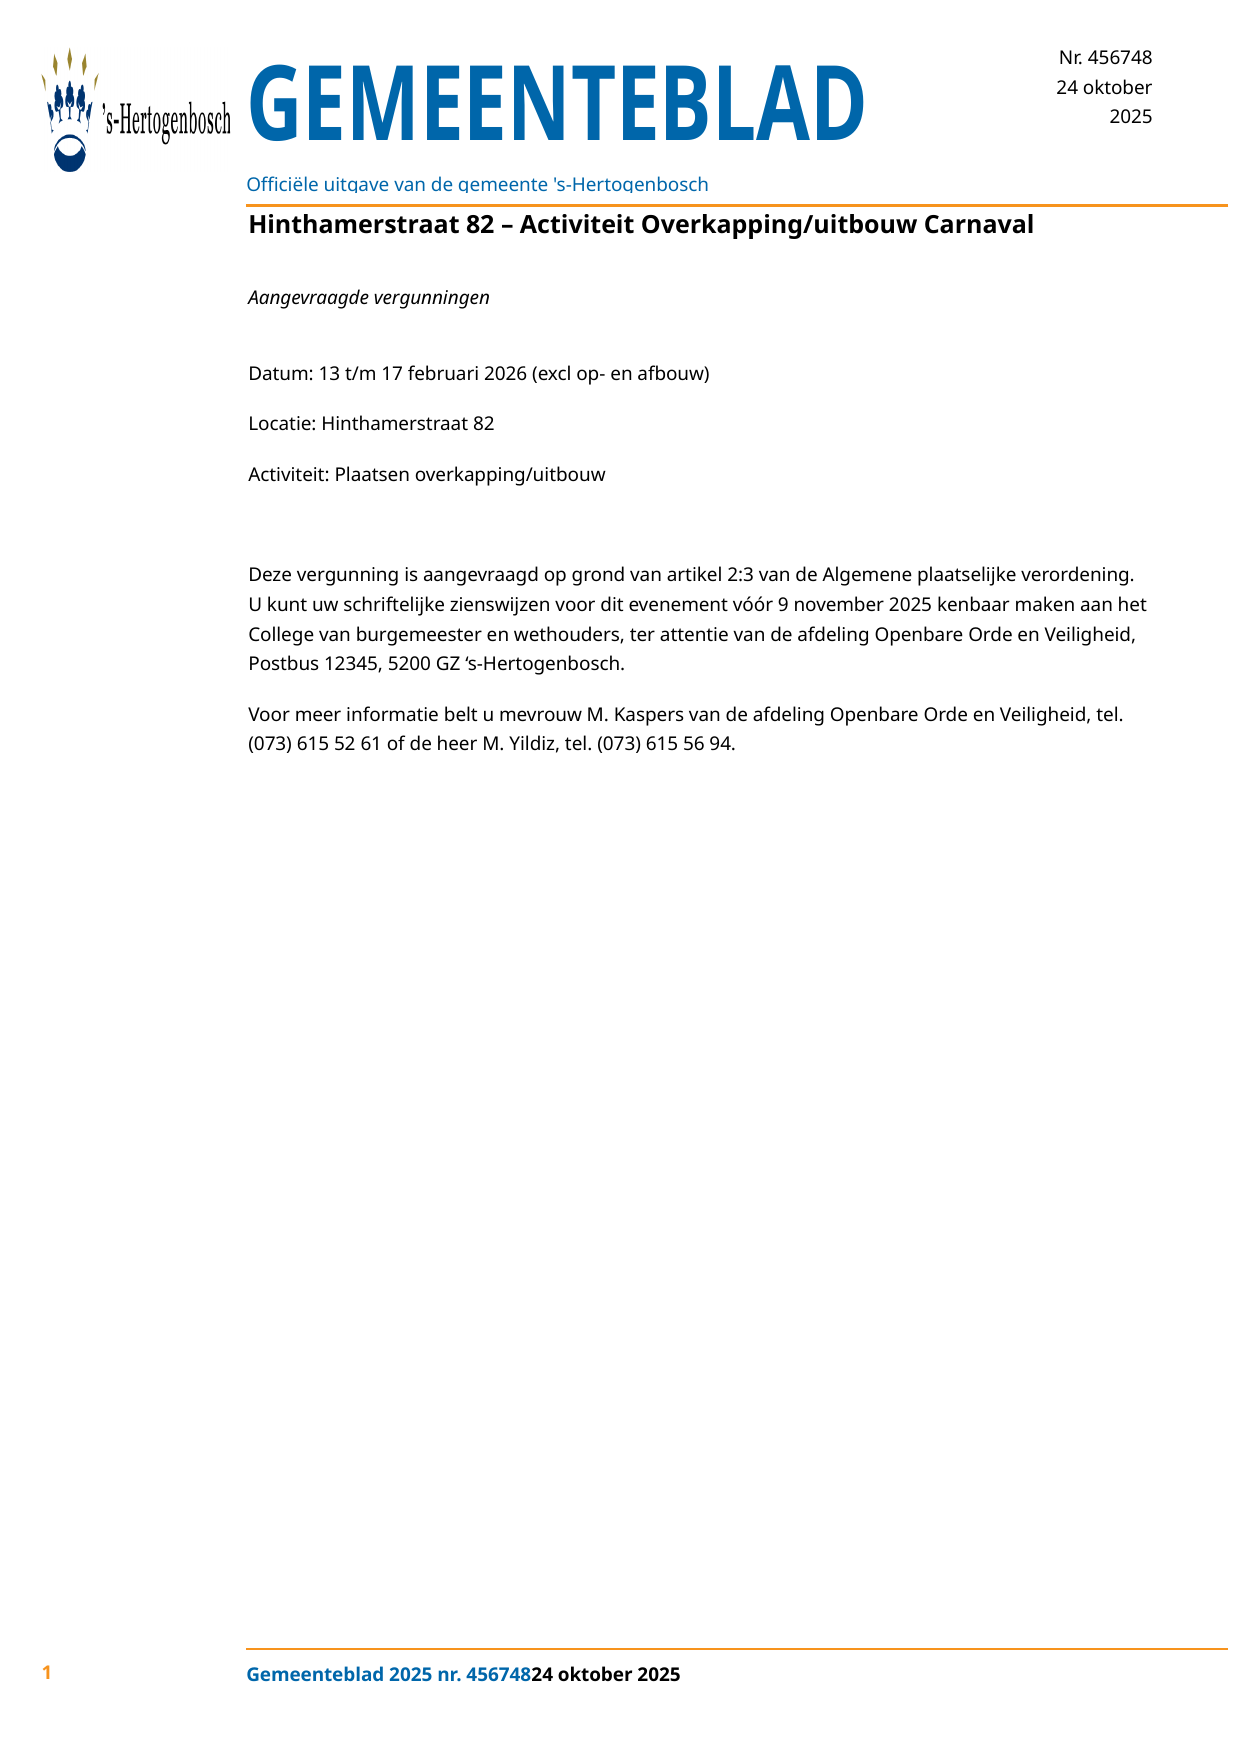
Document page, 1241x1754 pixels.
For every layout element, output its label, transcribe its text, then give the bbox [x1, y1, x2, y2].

text Datum: 13 t/m 17 februari 2026 (excl op- en afbouw) [248, 360, 1152, 386]
text Activiteit: Plaatsen overkapping/uitbouw [248, 461, 1152, 487]
text Locatie: Hinthamerstraat 82 [248, 410, 1152, 436]
text Aangevraagde vergunningen [248, 284, 1152, 309]
text Voor meer informatie belt u mevrouw M. Kaspers van de afdeling Openbare Orde en Veiligheid, tel. (073) 615 52 61 of de heer M. Yildiz, tel. (073) 615 56 94. [248, 701, 1152, 756]
text Hinthamerstraat 82 – Activiteit Overkapping/uitbouw Carnaval [248, 207, 1152, 241]
text Deze vergunning is aangevraagd op grond van artikel 2:3 van de Algemene plaatselijke verordening. U kunt uw schriftelijke zienswijzen voor dit evenement vóór 9 november 2025 kenbaar maken aan het College van burgemeester en wethouders, ter attentie van de afdeling Openbare Orde en Veiligheid, Postbus 12345, 5200 GZ ‘s-Hertogenbosch. [248, 562, 1152, 676]
picture [41, 47, 231, 172]
